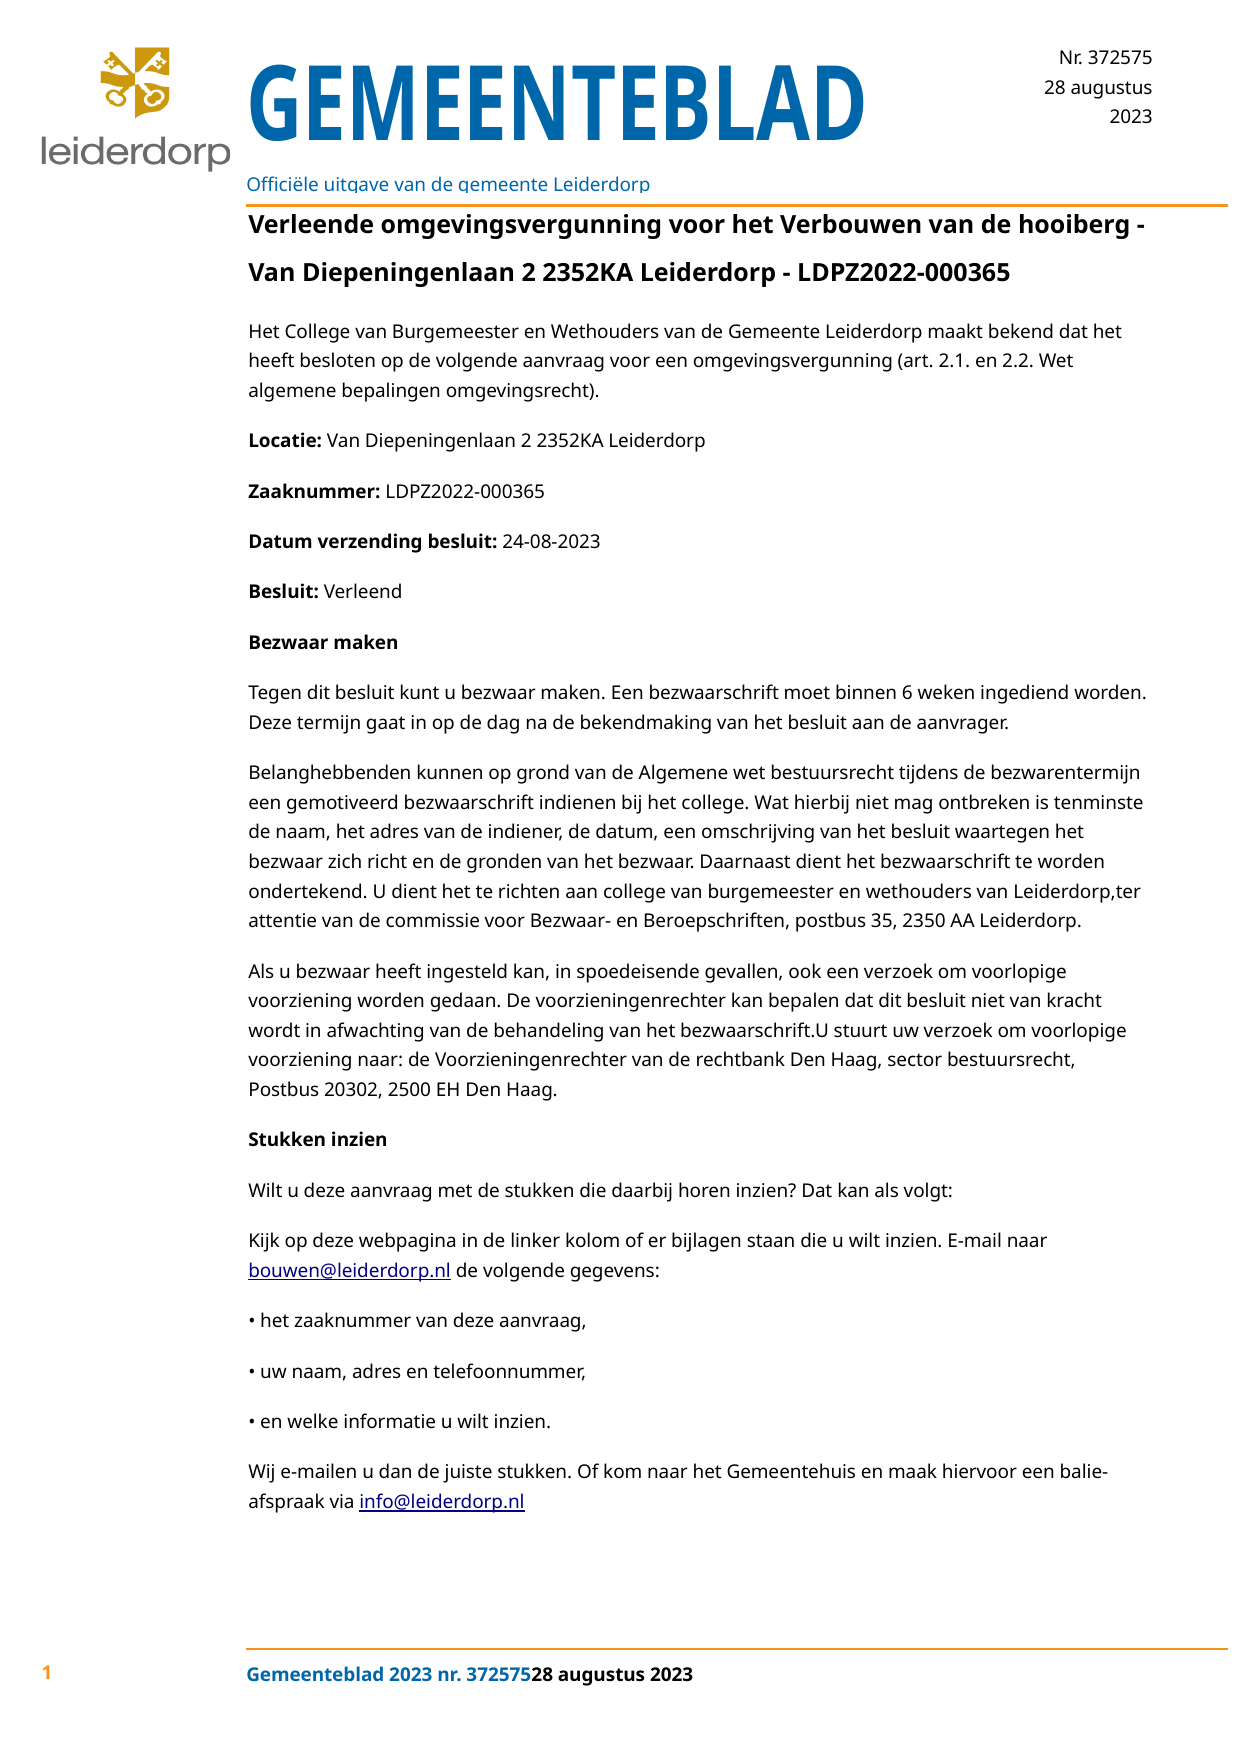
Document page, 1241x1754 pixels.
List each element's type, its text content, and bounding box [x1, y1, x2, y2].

text Zaaknummer: LDPZ2022-000365 [248, 478, 1152, 504]
text Besluit: Verleend [248, 579, 1152, 604]
text Belanghebbenden kunnen op grond van de Algemene wet bestuursrecht tijdens de bezwarentermijn een gemotiveerd bezwaarschrift indienen bij het college. Wat hierbij niet mag ontbreken is tenminste de naam, het adres van de indiener, de datum, een omschrijving van het besluit waartegen het bezwaar zich richt en de gronden van het bezwaar. Daarnaast dient het bezwaarschrift te worden ondertekend. U dient het te richten aan college van burgemeester en wethouders van Leiderdorp,ter attentie van de commissie voor Bezwaar- en Beroepschriften, postbus 35, 2350 AA Leiderdorp. [248, 759, 1152, 933]
text Wilt u deze aanvraag met de stukken die daarbij horen inzien? Dat kan als volgt: [248, 1177, 1152, 1203]
text Kijk op deze webpagina in de linker kolom of er bijlagen staan die u wilt inzien. E-mail naar bouwen@leiderdorp.nl de volgende gegevens: [248, 1227, 1152, 1283]
text • en welke informatie u wilt inzien. [248, 1408, 1152, 1434]
text Tegen dit besluit kunt u bezwaar maken. Een bezwaarschrift moet binnen 6 weken ingediend worden. Deze termijn gaat in op de dag na de bekendmaking van het besluit aan de aanvrager. [248, 679, 1152, 735]
text Stukken inzien [248, 1127, 1152, 1152]
picture [41, 47, 231, 172]
text • uw naam, adres en telefoonnummer, [248, 1358, 1152, 1384]
text Als u bezwaar heeft ingesteld kan, in spoedeisende gevallen, ook een verzoek om voorlopige voorziening worden gedaan. De voorzieningenrechter kan bepalen dat dit besluit niet van kracht wordt in afwachting van de behandeling van het bezwaarschrift.U stuurt uw verzoek om voorlopige voorziening naar: de Voorzieningenrechter van de rechtbank Den Haag, sector bestuursrecht, Postbus 20302, 2500 EH Den Haag. [248, 958, 1152, 1102]
text Wij e-mailen u dan de juiste stukken. Of kom naar het Gemeentehuis en maak hiervoor een balie-afspraak via info@leiderdorp.nl [248, 1459, 1152, 1514]
text Het College van Burgemeester en Wethouders van de Gemeente Leiderdorp maakt bekend dat het heeft besloten op de volgende aanvraag voor een omgevingsvergunning (art. 2.1. en 2.2. Wet algemene bepalingen omgevingsrecht). [248, 318, 1152, 403]
text Bezwaar maken [248, 629, 1152, 655]
text • het zaaknummer van deze aanvraag, [248, 1307, 1152, 1333]
text Locatie: Van Diepeningenlaan 2 2352KA Leiderdorp [248, 427, 1152, 453]
text Verleende omgevingsvergunning voor het Verbouwen van de hooiberg - Van Diepeningenlaan 2 2352KA Leiderdorp - LDPZ2022-000365 [248, 207, 1152, 288]
text Datum verzending besluit: 24-08-2023 [248, 528, 1152, 554]
